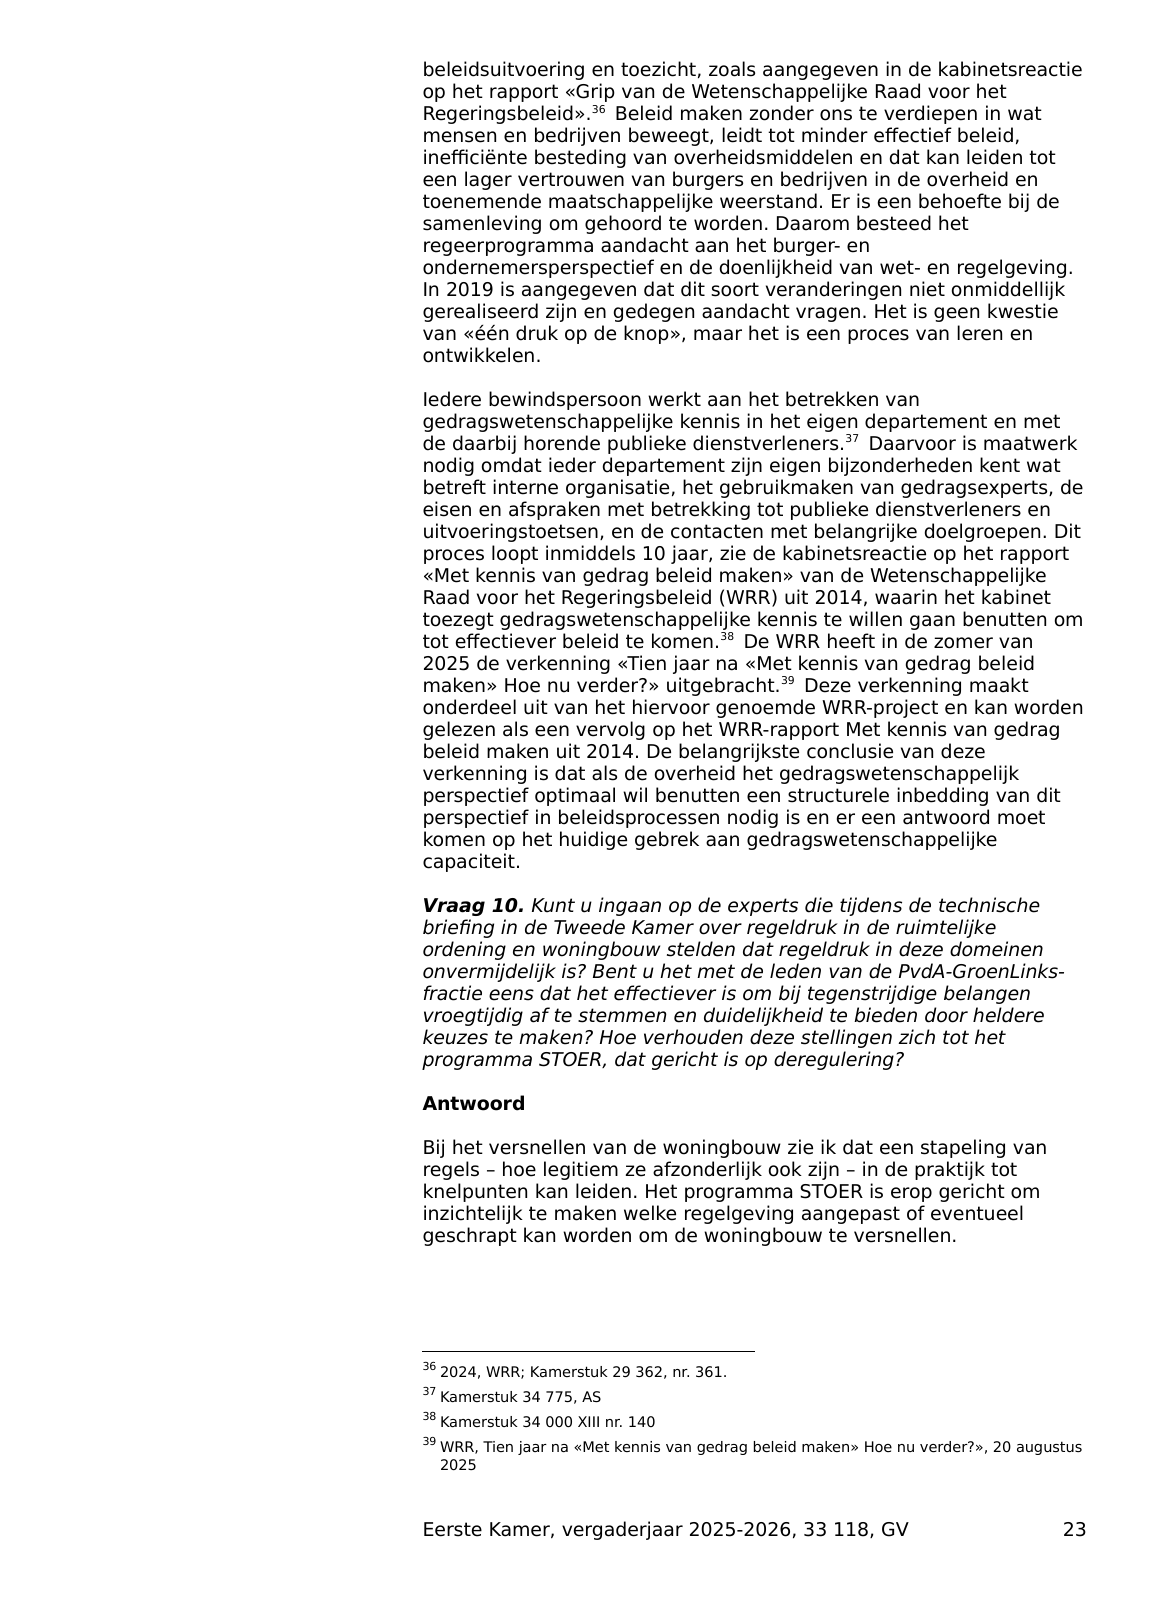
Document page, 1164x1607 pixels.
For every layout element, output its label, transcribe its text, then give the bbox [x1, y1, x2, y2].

text Iedere bewindspersoon werkt aan het betrekken van gedragswetenschappelijke kennis in het eigen departement en met de daarbij horende publieke dienstverleners. Daarvoor is maatwerk nodig omdat ieder departement zijn eigen bijzonderheden kent wat betreft interne organisatie, het gebruikmaken van gedragsexperts, de eisen en afspraken met betrekking tot publieke dienstverleners en uitvoeringstoetsen, en de contacten met belangrijke doelgroepen. Dit proces loopt inmiddels 10 jaar, zie de kabinetsreactie op het rapport «Met kennis van gedrag beleid maken» van de Wetenschappelijke Raad voor het Regeringsbeleid (WRR) uit 2014, waarin het kabinet toezegt gedragswetenschappelijke kennis te willen gaan benutten om tot effectiever beleid te komen. De WRR heeft in de zomer van 2025 de verkenning «Tien jaar na «Met kennis van gedrag beleid maken» Hoe nu verder?» uitgebracht. Deze verkenning maakt onderdeel uit van het hiervoor genoemde WRR-project en kan worden gelezen als een vervolg op het WRR-rapport Met kennis van gedrag beleid maken uit 2014. De belangrijkste conclusie van deze verkenning is dat als de overheid het gedragswetenschappelijk perspectief optimaal wil benutten een structurele inbedding van dit perspectief in beleidsprocessen nodig is en er een antwoord moet komen op het huidige gebrek aan gedragswetenschappelijke capaciteit. [422, 389, 1087, 872]
text Vraag 10. Kunt u ingaan op de experts die tijdens de technische briefing in de Tweede Kamer over regeldruk in de ruimtelijke ordening en woningbouw stelden dat regeldruk in deze domeinen onvermijdelijk is? Bent u het met de leden van de PvdA-GroenLinks-fractie eens dat het effectiever is om bij tegenstrijdige belangen vroegtijdig af te stemmen en duidelijkheid te bieden door heldere keuzes te maken? Hoe verhouden deze stellingen zich tot het programma STOER, dat gericht is op deregulering? [422, 895, 1087, 1071]
text 2024, WRR; Kamerstuk 29 362, nr. 361. [422, 1360, 1087, 1382]
text WRR, Tien jaar na «Met kennis van gedrag beleid maken» Hoe nu verder?», 20 augustus 2025 [422, 1435, 1087, 1474]
text Bij het versnellen van de woningbouw zie ik dat een stapeling van regels – hoe legitiem ze afzonderlijk ook zijn – in de praktijk tot knelpunten kan leiden. Het programma STOER is erop gericht om inzichtelijk te maken welke regelgeving aangepast of eventueel geschrapt kan worden om de woningbouw te versnellen. [422, 1137, 1087, 1247]
text Kamerstuk 34 000 XIII nr. 140 [422, 1410, 1087, 1432]
text beleidsuitvoering en toezicht, zoals aangegeven in de kabinetsreactie op het rapport «Grip van de Wetenschappelijke Raad voor het Regeringsbeleid». Beleid maken zonder ons te verdiepen in wat mensen en bedrijven beweegt, leidt tot minder effectief beleid, inefficiënte besteding van overheidsmiddelen en dat kan leiden tot een lager vertrouwen van burgers en bedrijven in de overheid en toenemende maatschappelijke weerstand. Er is een behoefte bij de samenleving om gehoord te worden. Daarom besteed het regeerprogramma aandacht aan het burger- en ondernemersperspectief en de doenlijkheid van wet- en regelgeving. In 2019 is aangegeven dat dit soort veranderingen niet onmiddellijk gerealiseerd zijn en gedegen aandacht vragen. Het is geen kwestie van «één druk op de knop», maar het is een proces van leren en ontwikkelen. [422, 59, 1087, 367]
text Kamerstuk 34 775, AS [422, 1385, 1087, 1407]
subtitle Antwoord [422, 1093, 1087, 1115]
